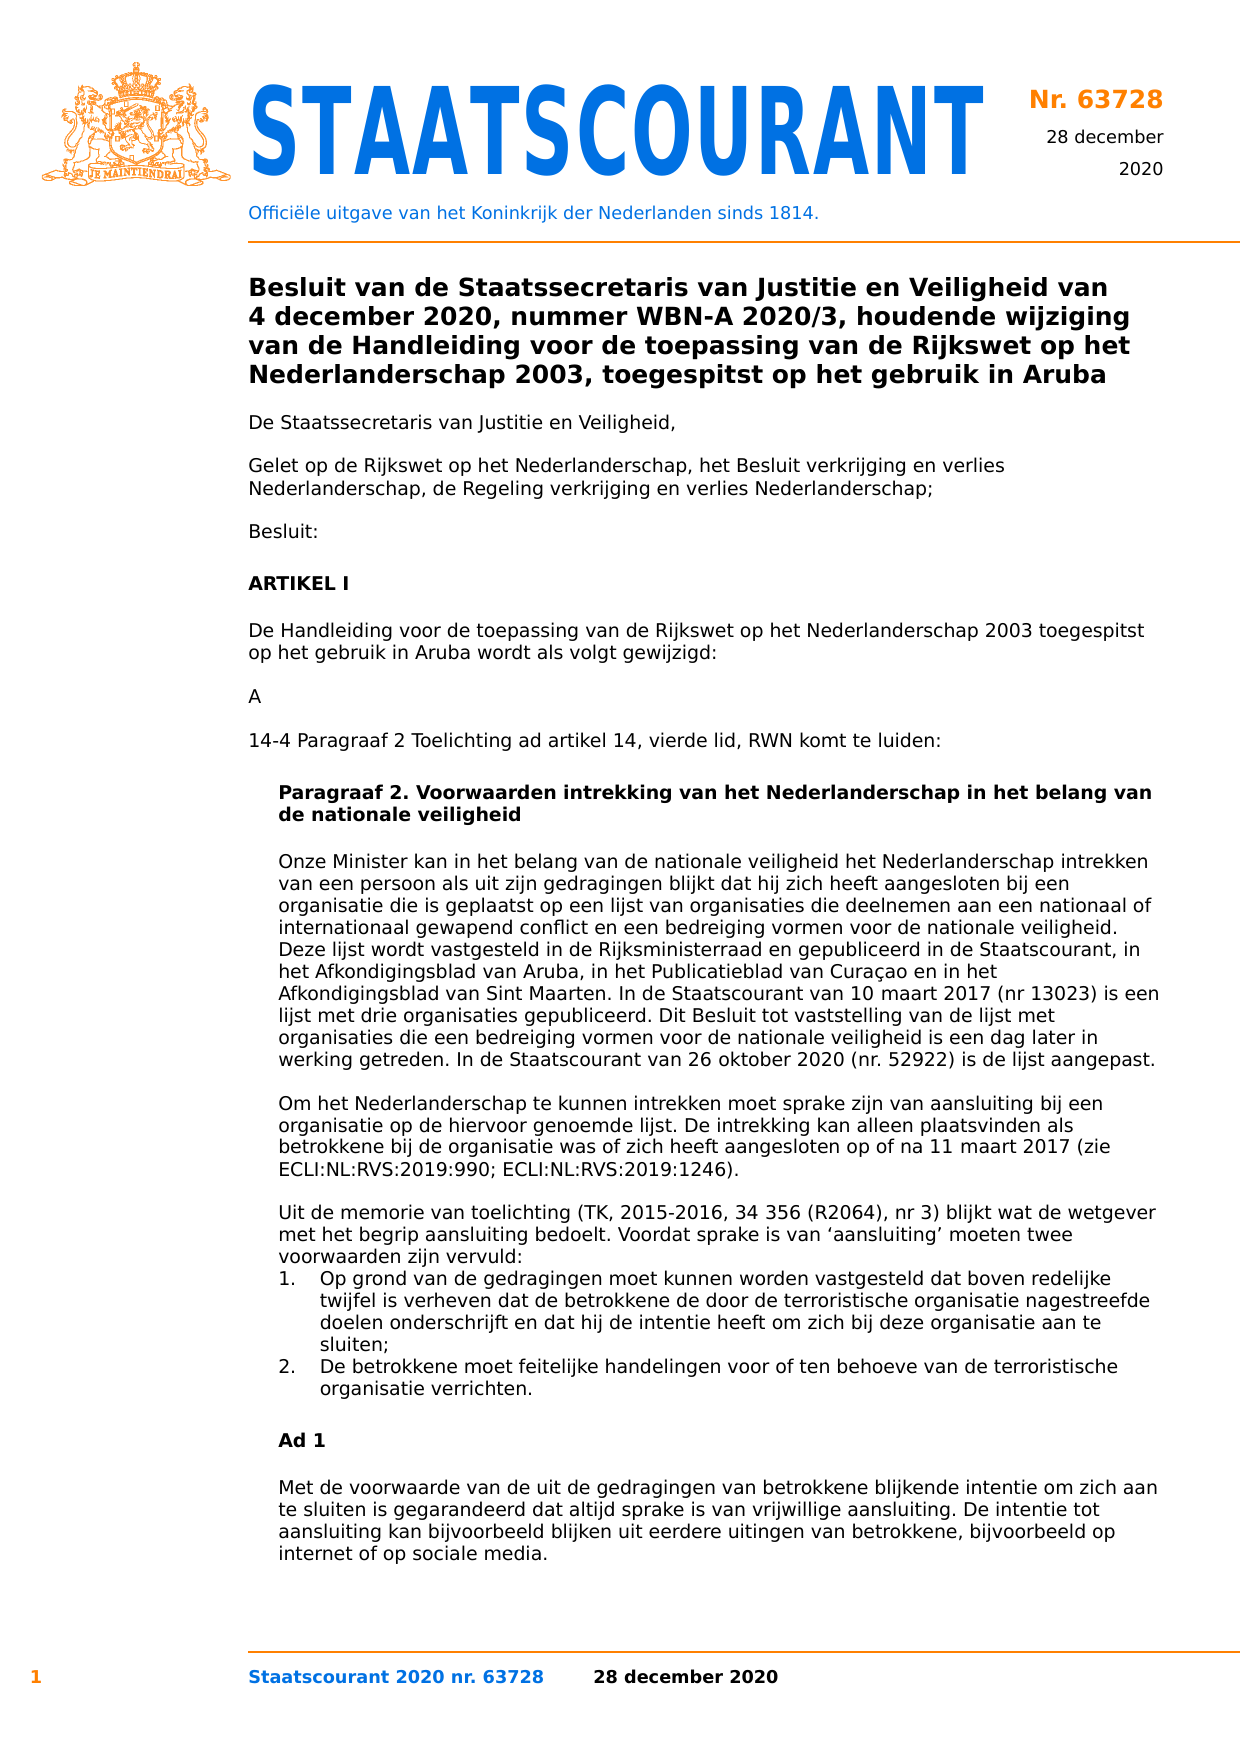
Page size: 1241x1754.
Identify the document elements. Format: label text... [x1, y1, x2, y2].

table_header Nr. 63728 [998, 62, 1240, 121]
text De Handleiding voor de toepassing van de Rijkswet op het Nederlanderschap 2003 toegespitst op het gebruik in Aruba wordt als volgt gewijzigd: [248, 620, 1163, 664]
picture [41, 62, 231, 186]
subtitle Paragraaf 2. Voorwaarden intrekking van het Nederlanderschap in het belang van de nationale veiligheid [278, 782, 1163, 826]
text Gelet op de Rijkswet op het Nederlanderschap, het Besluit verkrijging en verlies Nederlanderschap, de Regeling verkrijging en verlies Nederlanderschap; [248, 455, 1163, 499]
subtitle ARTIKEL I [248, 573, 1163, 595]
text Met de voorwaarde van de uit de gedragingen van betrokkene blijkende intentie om zich aan te sluiten is gegarandeerd dat altijd sprake is van vrijwillige aansluiting. De intentie tot aansluiting kan bijvoorbeeld blijken uit eerdere uitingen van betrokkene, bijvoorbeeld op internet of op sociale media. [278, 1477, 1163, 1565]
text 2. De betrokkene moet feitelijke handelingen voor of ten behoeve van de terroristische organisatie verrichten. [278, 1356, 1163, 1400]
subtitle Ad 1 [278, 1430, 1163, 1452]
text Onze Minister kan in het belang van de nationale veiligheid het Nederlanderschap intrekken van een persoon als uit zijn gedragingen blijkt dat hij zich heeft aangesloten bij een organisatie die is geplaatst op een lijst van organisaties die deelnemen aan een nationaal of internationaal gewapend conflict en een bedreiging vormen voor de nationale veiligheid. Deze lijst wordt vastgesteld in de Rijksministerraad en gepubliceerd in de Staatscourant, in het Afkondigingsblad van Aruba, in het Publicatieblad van Curaçao en in het Afkondigingsblad van Sint Maarten. In de Staatscourant van 10 maart 2017 (nr 13023) is een lijst met drie organisaties gepubliceerd. Dit Besluit tot vaststelling van de lijst met organisaties die een bedreiging vormen voor de nationale veiligheid is een dag later in werking getreden. In de Staatscourant van 26 oktober 2020 (nr. 52922) is de lijst aangepast. [278, 851, 1163, 1071]
text A [248, 686, 1163, 708]
text Om het Nederlanderschap te kunnen intrekken moet sprake zijn van aansluiting bij een organisatie op de hiervoor genoemde lijst. De intrekking kan alleen plaatsvinden als betrokkene bij de organisatie was of zich heeft aangesloten op of na 11 maart 2017 (zie ECLI:NL:RVS:2019:990; ECLI:NL:RVS:2019:1246). [278, 1092, 1163, 1180]
table_header STAATSCOURANT [248, 62, 998, 203]
text Uit de memorie van toelichting (TK, 2015-2016, 34 356 (R2064), nr 3) blijkt wat de wetgever met het begrip aansluiting bedoelt. Voordat sprake is van ‘aansluiting’ moeten twee voorwaarden zijn vervuld: [278, 1202, 1163, 1268]
table_cell 28 december [998, 121, 1240, 153]
table_header [25, 62, 248, 241]
subtitle Besluit van de Staatssecretaris van Justitie en Veiligheid van 4 december 2020, nummer WBN-A 2020/3, houdende wijziging van de Handleiding voor de toepassing van de Rijkswet op het Nederlanderschap 2003, toegespitst op het gebruik in Aruba [248, 273, 1163, 390]
text De Staatssecretaris van Justitie en Veiligheid, [248, 412, 1163, 433]
table_cell 2020 [998, 153, 1240, 203]
table_cell Officiële uitgave van het Koninkrijk der Nederlanden sinds 1814. [248, 203, 1240, 241]
text 1. Op grond van de gedragingen moet kunnen worden vastgesteld dat boven redelijke twijfel is verheven dat de betrokkene de door de terroristische organisatie nagestreefde doelen onderschrijft en dat hij de intentie heeft om zich bij deze organisatie aan te sluiten; [278, 1268, 1163, 1356]
text Besluit: [248, 521, 1163, 543]
text 14-4 Paragraaf 2 Toelichting ad artikel 14, vierde lid, RWN komt te luiden: [248, 730, 1163, 752]
